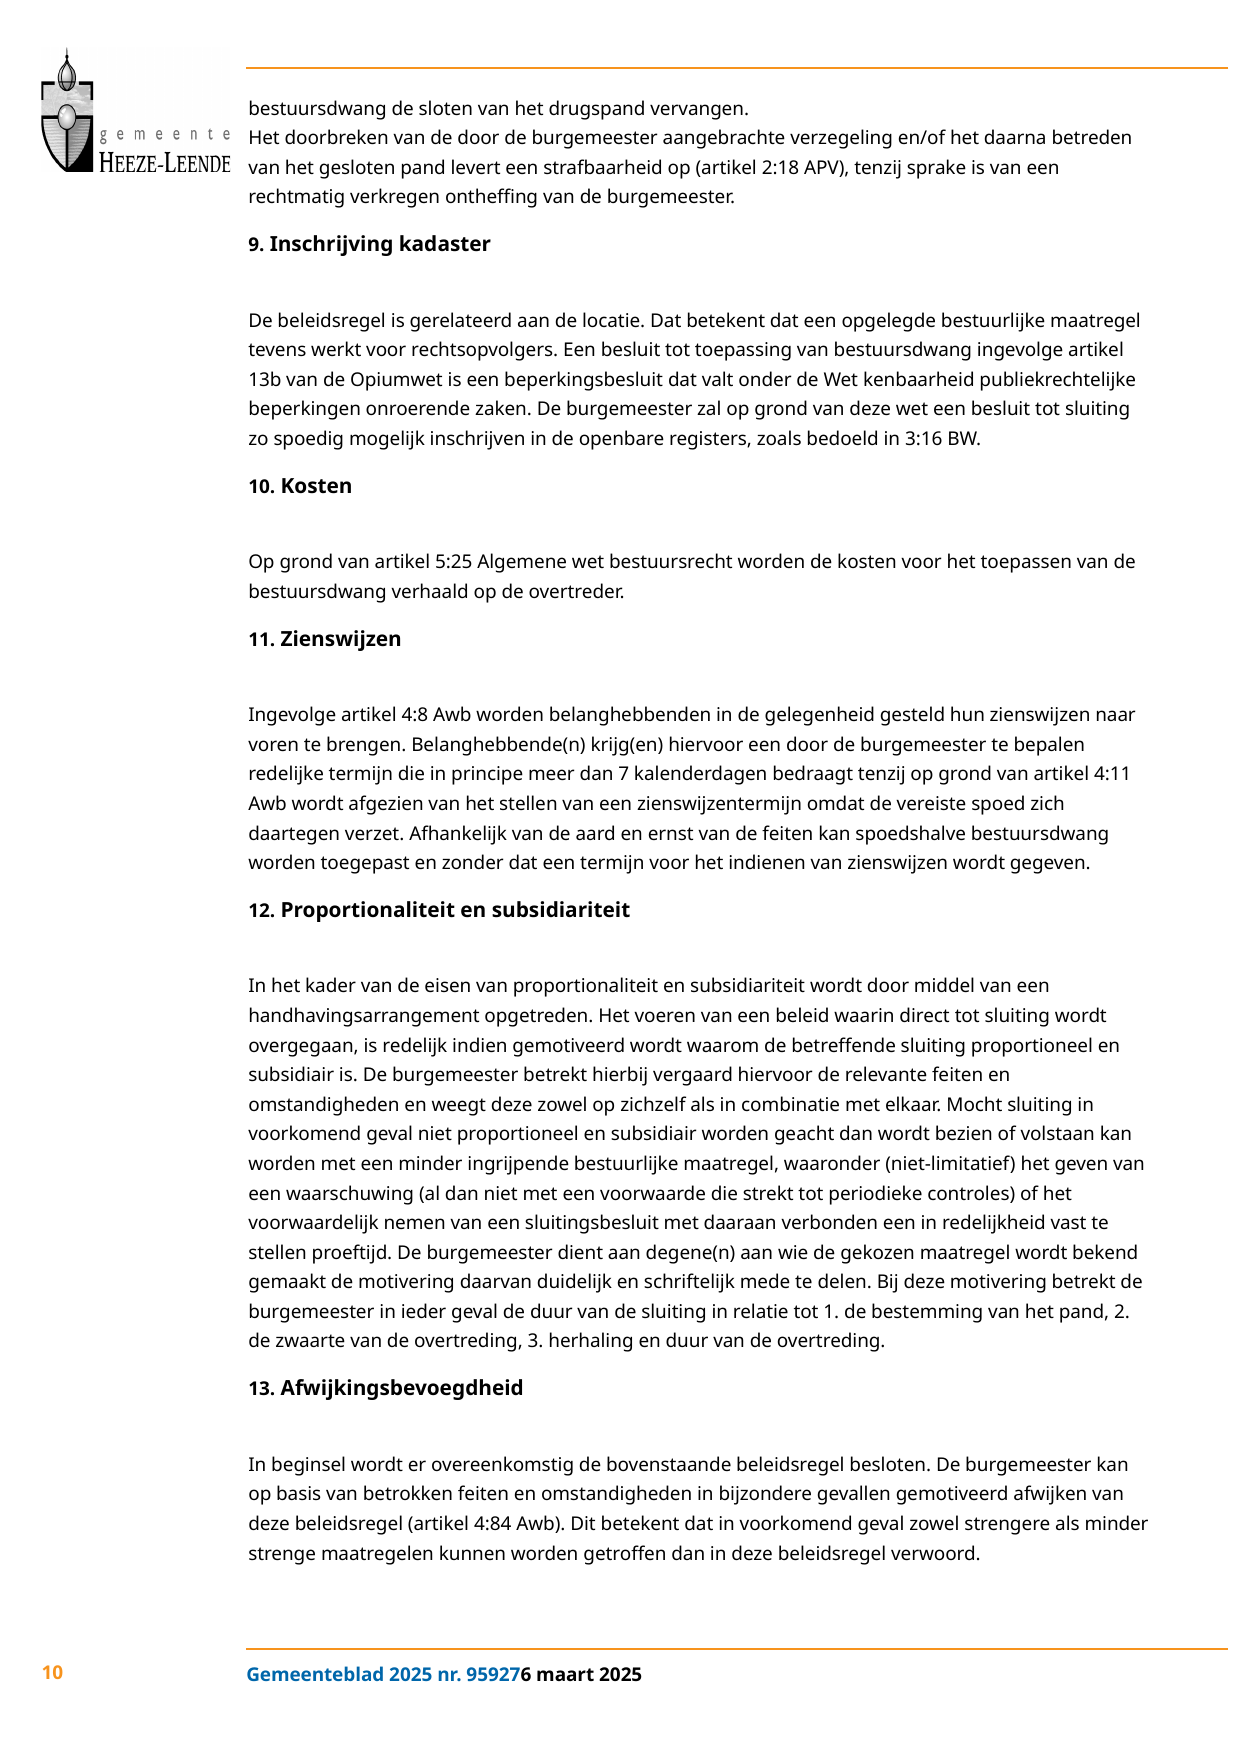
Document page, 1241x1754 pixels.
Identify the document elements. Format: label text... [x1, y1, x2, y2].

text Ingevolge artikel 4:8 Awb worden belanghebbenden in de gelegenheid gesteld hun zienswijzen naar voren te brengen. Belanghebbende(n) krijg(en) hiervoor een door de burgemeester te bepalen redelijke termijn die in principe meer dan 7 kalenderdagen bedraagt tenzij op grond van artikel 4:11 Awb wordt afgezien van het stellen van een zienswijzentermijn omdat de vereiste spoed zich daartegen verzet. Afhankelijk van de aard en ernst van de feiten kan spoedshalve bestuursdwang worden toegepast en zonder dat een termijn voor het indienen van zienswijzen wordt gegeven. [248, 701, 1152, 875]
text In het kader van de eisen van proportionaliteit en subsidiariteit wordt door middel van een handhavingsarrangement opgetreden. Het voeren van een beleid waarin direct tot sluiting wordt overgegaan, is redelijk indien gemotiveerd wordt waarom de betreffende sluiting proportioneel en subsidiair is. De burgemeester betrekt hierbij vergaard hiervoor de relevante feiten en omstandigheden en weegt deze zowel op zichzelf als in combinatie met elkaar. Mocht sluiting in voorkomend geval niet proportioneel en subsidiair worden geacht dan wordt bezien of volstaan kan worden met een minder ingrijpende bestuurlijke maatregel, waaronder (niet-limitatief) het geven van een waarschuwing (al dan niet met een voorwaarde die strekt tot periodieke controles) of het voorwaardelijk nemen van een sluitingsbesluit met daaraan verbonden een in redelijkheid vast te stellen proeftijd. De burgemeester dient aan degene(n) aan wie de gekozen maatregel wordt bekend gemaakt de motivering daarvan duidelijk en schriftelijk mede te delen. Bij deze motivering betrekt de burgemeester in ieder geval de duur van de sluiting in relatie tot 1. de bestemming van het pand, 2. de zwaarte van de overtreding, 3. herhaling en duur van de overtreding. [248, 973, 1152, 1353]
text Op grond van artikel 5:25 Algemene wet bestuursrecht worden de kosten voor het toepassen van de bestuursdwang verhaald op de overtreder. [248, 548, 1152, 604]
text 13. Afwijkingsbevoegdheid [248, 1373, 1152, 1402]
text 9. Inschrijving kadaster [248, 229, 1152, 258]
text De beleidsregel is gerelateerd aan de locatie. Dat betekent dat een opgelegde bestuurlijke maatregel tevens werkt voor rechtsopvolgers. Een besluit tot toepassing van bestuursdwang ingevolge artikel 13b van de Opiumwet is een beperkingsbesluit dat valt onder de Wet kenbaarheid publiekrechtelijke beperkingen onroerende zaken. De burgemeester zal op grond van deze wet een besluit tot sluiting zo spoedig mogelijk inschrijven in de openbare registers, zoals bedoeld in 3:16 BW. [248, 307, 1152, 451]
text 10. Kosten [248, 471, 1152, 499]
picture [41, 47, 231, 172]
text Het doorbreken van de door de burgemeester aangebrachte verzegeling en/of het daarna betreden van het gesloten pand levert een strafbaarheid op (artikel 2:18 APV), tenzij sprake is van een rechtmatig verkregen ontheffing van de burgemeester. [248, 124, 1152, 209]
text bestuursdwang de sloten van het drugspand vervangen. [248, 95, 1152, 121]
text In beginsel wordt er overeenkomstig de bovenstaande beleidsregel besloten. De burgemeester kan op basis van betrokken feiten en omstandigheden in bijzondere gevallen gemotiveerd afwijken van deze beleidsregel (artikel 4:84 Awb). Dit betekent dat in voorkomend geval zowel strengere als minder strenge maatregelen kunnen worden getroffen dan in deze beleidsregel verwoord. [248, 1451, 1152, 1566]
text 11. Zienswijzen [248, 624, 1152, 652]
text 12. Proportionaliteit en subsidiariteit [248, 895, 1152, 923]
